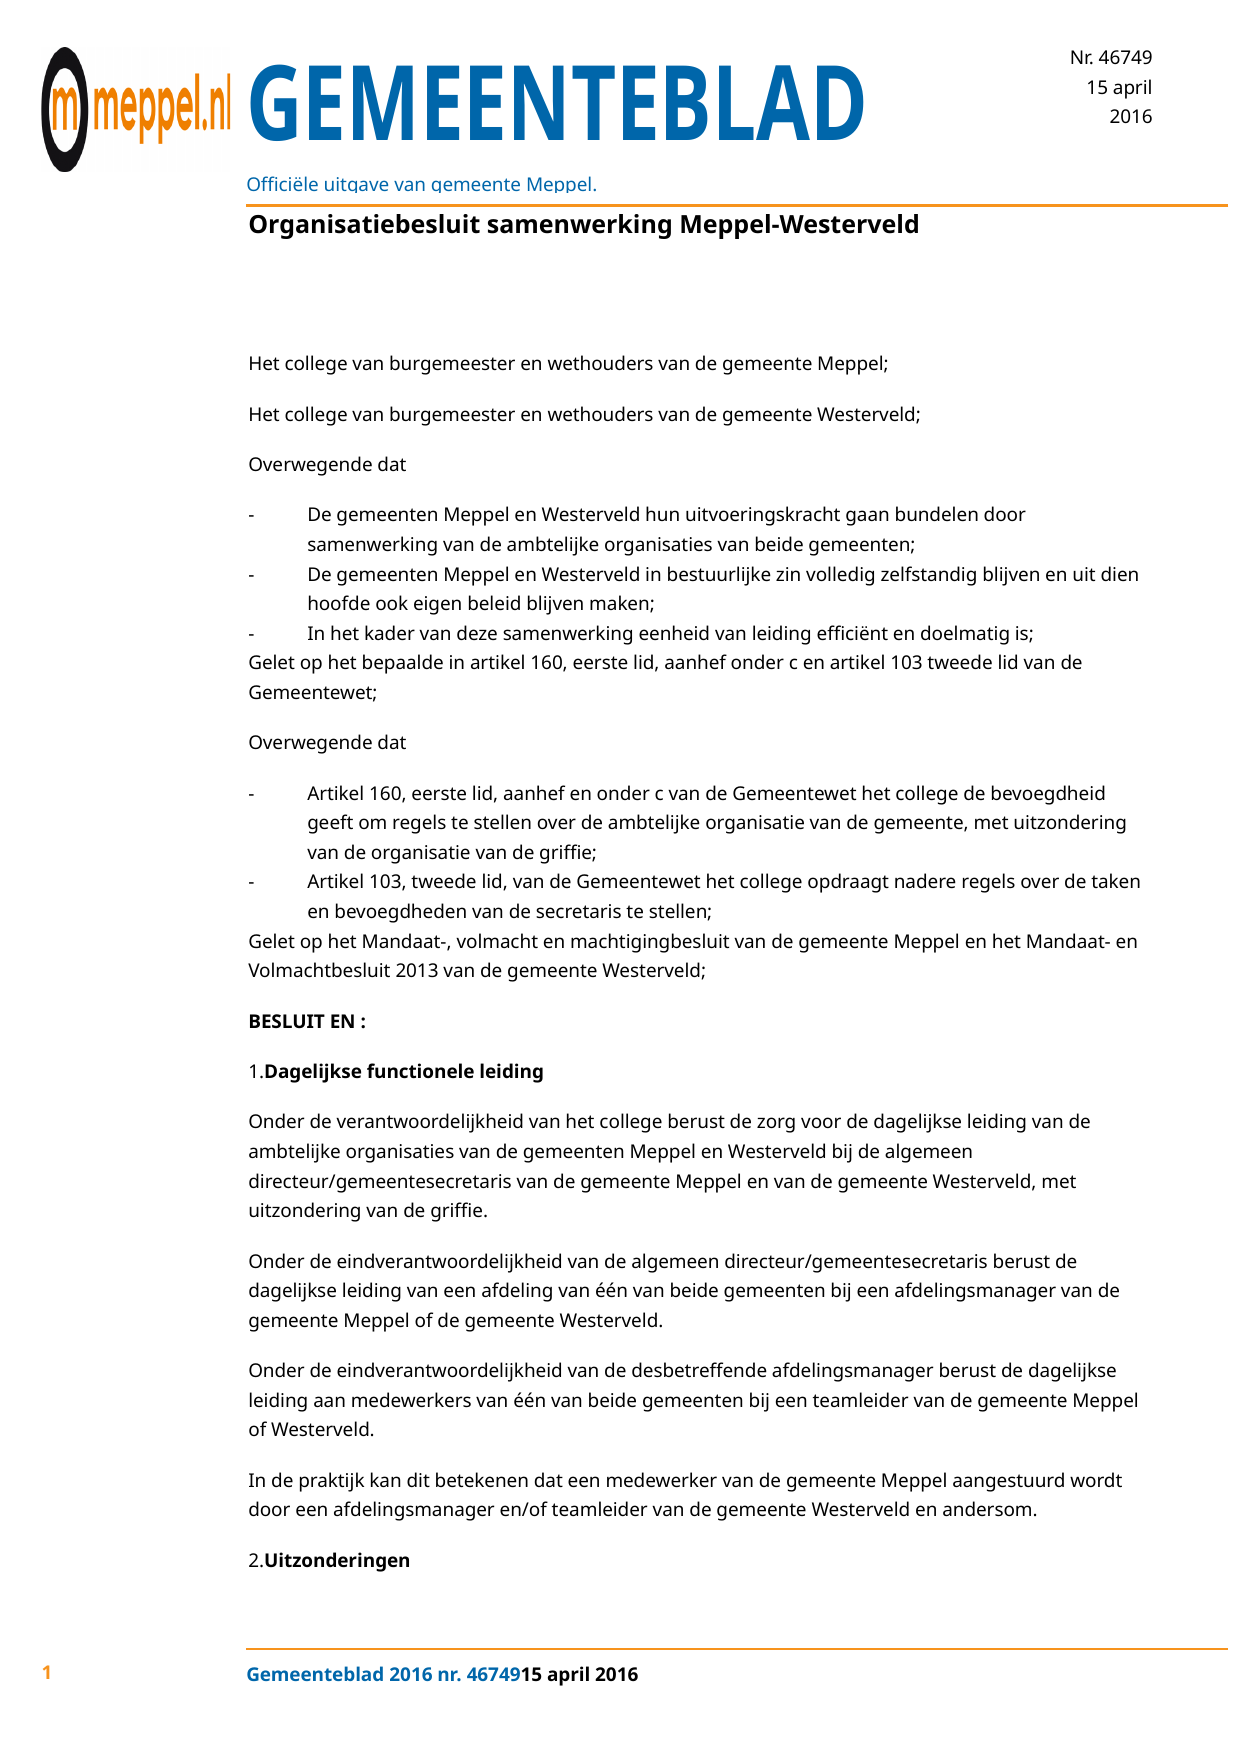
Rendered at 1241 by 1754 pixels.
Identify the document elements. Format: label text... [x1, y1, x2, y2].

text In de praktijk kan dit betekenen dat een medewerker van de gemeente Meppel aangestuurd wordt door een afdelingsmanager en/of teamleider van de gemeente Westerveld en andersom. [248, 1467, 1152, 1522]
list Artikel 103, tweede lid, van de Gemeentewet het college opdraagt nadere regels over de taken en bevoegdheden van de secretaris te stellen; [248, 869, 1152, 924]
text Onder de verantwoordelijkheid van het college berust de zorg voor de dagelijkse leiding van de ambtelijke organisaties van de gemeenten Meppel en Westerveld bij de algemeen directeur/gemeentesecretaris van de gemeente Meppel en van de gemeente Westerveld, met uitzondering van de griffie. [248, 1109, 1152, 1223]
text Gelet op het Mandaat-, volmacht en machtigingbesluit van de gemeente Meppel en het Mandaat- en Volmachtbesluit 2013 van de gemeente Westerveld; [248, 928, 1152, 983]
text Onder de eindverantwoordelijkheid van de desbetreffende afdelingsmanager berust de dagelijkse leiding aan medewerkers van één van beide gemeenten bij een teamleider van de gemeente Meppel of Westerveld. [248, 1357, 1152, 1442]
text Het college van burgemeester en wethouders van de gemeente Meppel; [248, 350, 1152, 376]
text 2.Uitzonderingen [248, 1547, 1152, 1573]
list Artikel 160, eerste lid, aanhef en onder c van de Gemeentewet het college de bevoegdheid geeft om regels te stellen over de ambtelijke organisatie van de gemeente, met uitzondering van de organisatie van de griffie; [248, 780, 1152, 865]
picture [41, 47, 231, 172]
text Onder de eindverantwoordelijkheid van de algemeen directeur/gemeentesecretaris berust de dagelijkse leiding van een afdeling van één van beide gemeenten bij een afdelingsmanager van de gemeente Meppel of de gemeente Westerveld. [248, 1248, 1152, 1333]
text Gelet op het bepaalde in artikel 160, eerste lid, aanhef onder c en artikel 103 tweede lid van de Gemeentewet; [248, 649, 1152, 705]
text 1.Dagelijkse functionele leiding [248, 1058, 1152, 1084]
text Het college van burgemeester en wethouders van de gemeente Westerveld; [248, 401, 1152, 426]
list De gemeenten Meppel en Westerveld in bestuurlijke zin volledig zelfstandig blijven en uit dien hoofde ook eigen beleid blijven maken; [248, 561, 1152, 616]
text Overwegende dat [248, 729, 1152, 755]
text Organisatiebesluit samenwerking Meppel-Westerveld [248, 207, 1152, 241]
text Overwegende dat [248, 451, 1152, 477]
text BESLUIT EN : [248, 1008, 1152, 1033]
list De gemeenten Meppel en Westerveld hun uitvoeringskracht gaan bundelen door samenwerking van de ambtelijke organisaties van beide gemeenten; [248, 502, 1152, 557]
list In het kader van deze samenwerking eenheid van leiding efficiënt en doelmatig is; [248, 620, 1152, 646]
